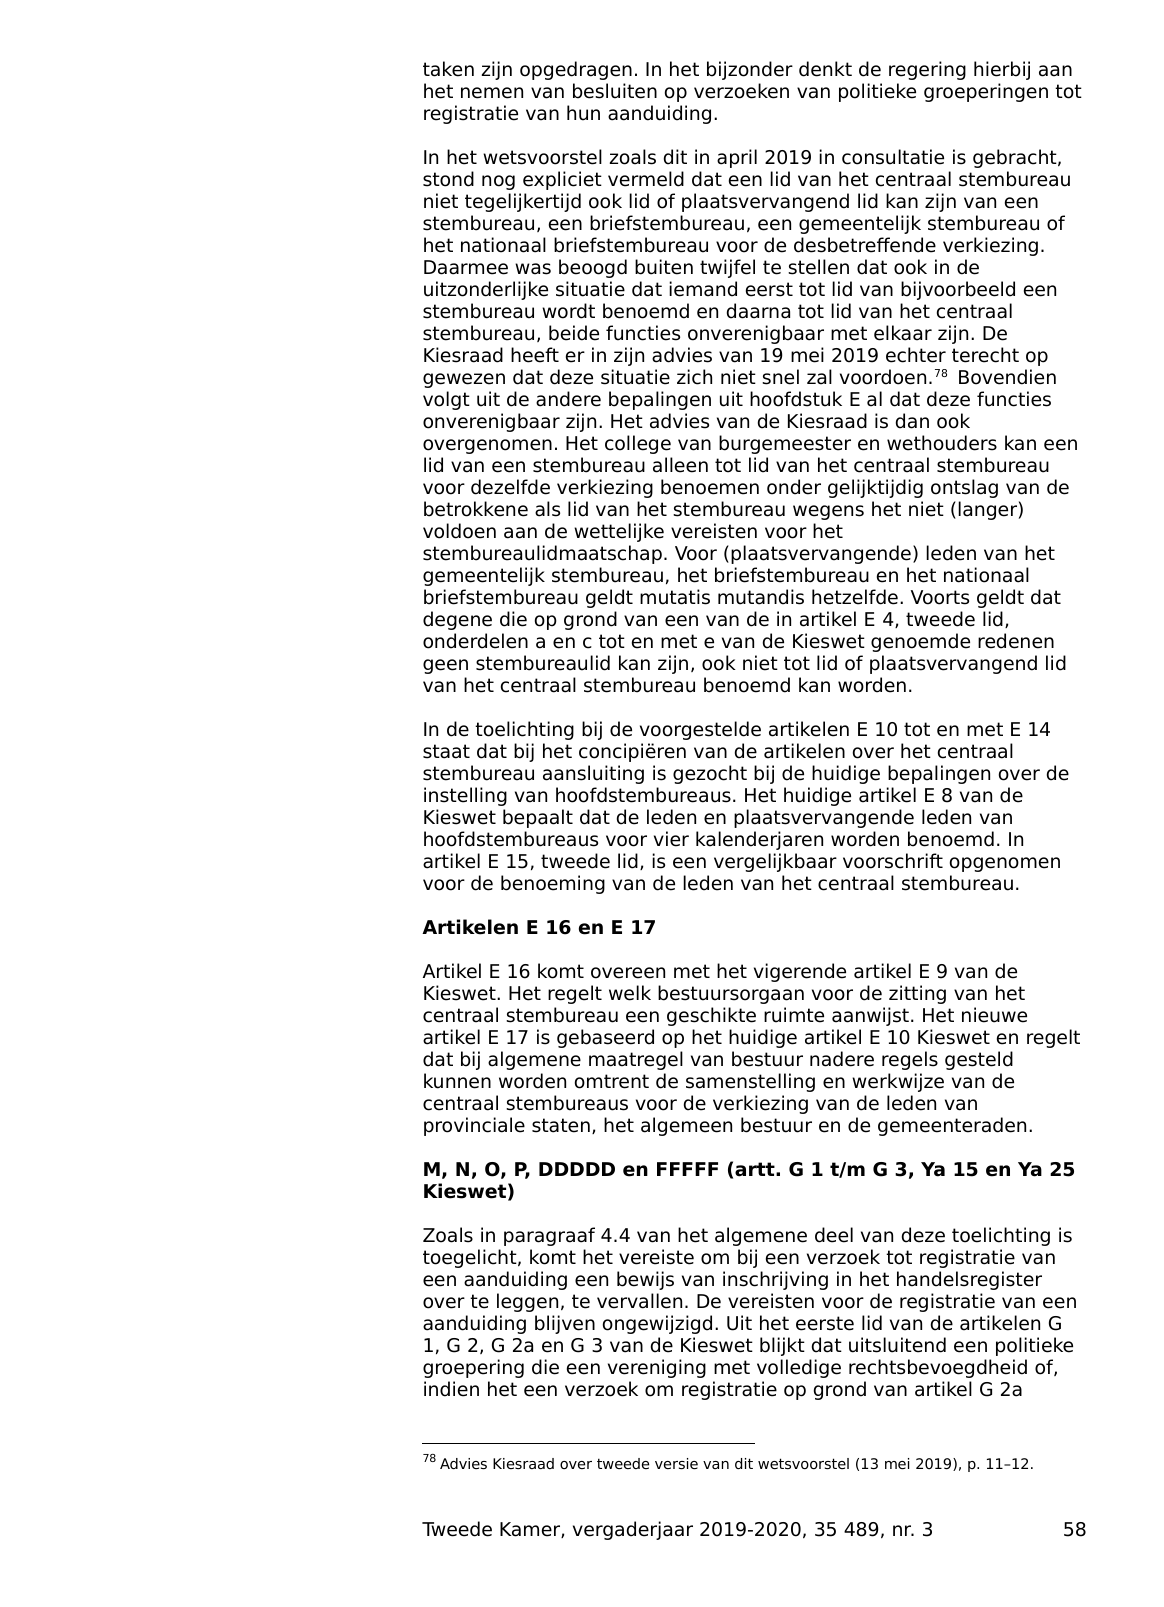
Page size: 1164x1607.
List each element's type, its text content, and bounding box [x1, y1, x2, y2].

text Advies Kiesraad over tweede versie van dit wetsvoorstel (13 mei 2019), p. 11–12. [422, 1452, 1087, 1474]
subtitle M, N, O, P, DDDDD en FFFFF (artt. G 1 t/m G 3, Ya 15 en Ya 25 Kieswet) [422, 1159, 1087, 1203]
text taken zijn opgedragen. In het bijzonder denkt de regering hierbij aan het nemen van besluiten op verzoeken van politieke groeperingen tot registratie van hun aanduiding. [422, 59, 1087, 125]
subtitle Artikelen E 16 en E 17 [422, 917, 1087, 939]
text Artikel E 16 komt overeen met het vigerende artikel E 9 van de Kieswet. Het regelt welk bestuursorgaan voor de zitting van het centraal stembureau een geschikte ruimte aanwijst. Het nieuwe artikel E 17 is gebaseerd op het huidige artikel E 10 Kieswet en regelt dat bij algemene maatregel van bestuur nadere regels gesteld kunnen worden omtrent de samenstelling en werkwijze van de centraal stembureaus voor de verkiezing van de leden van provinciale staten, het algemeen bestuur en de gemeenteraden. [422, 961, 1087, 1137]
text In de toelichting bij de voorgestelde artikelen E 10 tot en met E 14 staat dat bij het concipiëren van de artikelen over het centraal stembureau aansluiting is gezocht bij de huidige bepalingen over de instelling van hoofdstembureaus. Het huidige artikel E 8 van de Kieswet bepaalt dat de leden en plaatsvervangende leden van hoofdstembureaus voor vier kalenderjaren worden benoemd. In artikel E 15, tweede lid, is een vergelijkbaar voorschrift opgenomen voor de benoeming van de leden van het centraal stembureau. [422, 719, 1087, 895]
text In het wetsvoorstel zoals dit in april 2019 in consultatie is gebracht, stond nog expliciet vermeld dat een lid van het centraal stembureau niet tegelijkertijd ook lid of plaatsvervangend lid kan zijn van een stembureau, een briefstembureau, een gemeentelijk stembureau of het nationaal briefstembureau voor de desbetreffende verkiezing. Daarmee was beoogd buiten twijfel te stellen dat ook in de uitzonderlijke situatie dat iemand eerst tot lid van bijvoorbeeld een stembureau wordt benoemd en daarna tot lid van het centraal stembureau, beide functies onverenigbaar met elkaar zijn. De Kiesraad heeft er in zijn advies van 19 mei 2019 echter terecht op gewezen dat deze situatie zich niet snel zal voordoen. Bovendien volgt uit de andere bepalingen uit hoofdstuk E al dat deze functies onverenigbaar zijn. Het advies van de Kiesraad is dan ook overgenomen. Het college van burgemeester en wethouders kan een lid van een stembureau alleen tot lid van het centraal stembureau voor dezelfde verkiezing benoemen onder gelijktijdig ontslag van de betrokkene als lid van het stembureau wegens het niet (langer) voldoen aan de wettelijke vereisten voor het stembureaulidmaatschap. Voor (plaatsvervangende) leden van het gemeentelijk stembureau, het briefstembureau en het nationaal briefstembureau geldt mutatis mutandis hetzelfde. Voorts geldt dat degene die op grond van een van de in artikel E 4, tweede lid, onderdelen a en c tot en met e van de Kieswet genoemde redenen geen stembureaulid kan zijn, ook niet tot lid of plaatsvervangend lid van het centraal stembureau benoemd kan worden. [422, 147, 1087, 697]
text Zoals in paragraaf 4.4 van het algemene deel van deze toelichting is toegelicht, komt het vereiste om bij een verzoek tot registratie van een aanduiding een bewijs van inschrijving in het handelsregister over te leggen, te vervallen. De vereisten voor de registratie van een aanduiding blijven ongewijzigd. Uit het eerste lid van de artikelen G 1, G 2, G 2a en G 3 van de Kieswet blijkt dat uitsluitend een politieke groepering die een vereniging met volledige rechtsbevoegdheid of, indien het een verzoek om registratie op grond van artikel G 2a [422, 1225, 1087, 1401]
